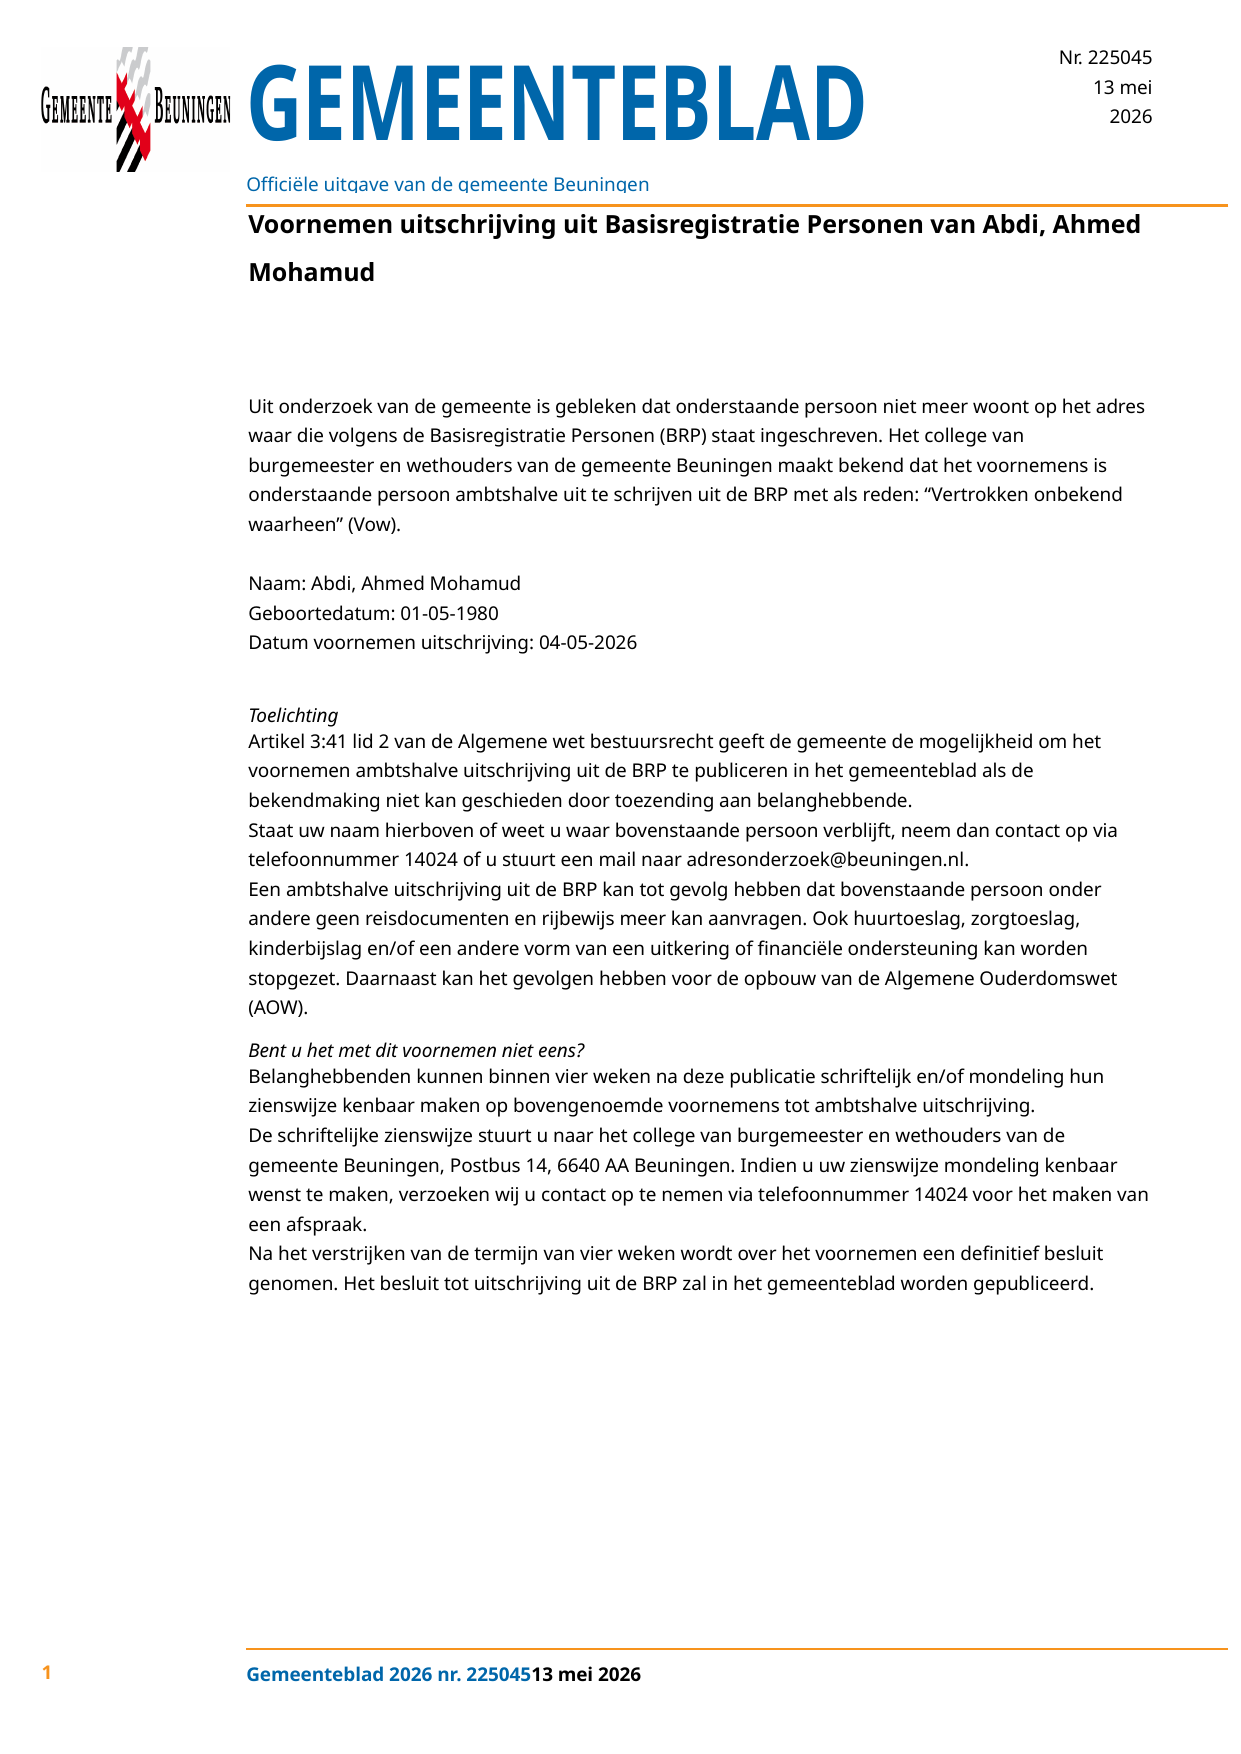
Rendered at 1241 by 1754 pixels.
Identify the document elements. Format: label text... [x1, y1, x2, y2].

text Geboortedatum: 01-05-1980 [248, 600, 1152, 626]
text Voornemen uitschrijving uit Basisregistratie Personen van Abdi, Ahmed Mohamud [248, 207, 1152, 288]
text Belanghebbenden kunnen binnen vier weken na deze publicatie schriftelijk en/of mondeling hun zienswijze kenbaar maken op bovengenoemde voornemens tot ambtshalve uitschrijving. [248, 1063, 1152, 1118]
text Een ambtshalve uitschrijving uit de BRP kan tot gevolg hebben dat bovenstaande persoon onder andere geen reisdocumenten en rijbewijs meer kan aanvragen. Ook huurtoeslag, zorgtoeslag, kinderbijslag en/of een andere vorm van een uitkering of financiële ondersteuning kan worden stopgezet. Daarnaast kan het gevolgen hebben voor de opbouw van de Algemene Ouderdomswet (AOW). [248, 876, 1152, 1020]
text Bent u het met dit voornemen niet eens? [248, 1037, 1152, 1063]
picture [41, 47, 231, 172]
text Toelichting [248, 702, 1152, 728]
text Staat uw naam hierboven of weet u waar bovenstaande persoon verblijft, neem dan contact op via telefoonnummer 14024 of u stuurt een mail naar adresonderzoek@beuningen.nl. [248, 817, 1152, 872]
text Na het verstrijken van de termijn van vier weken wordt over het voornemen een definitief besluit genomen. Het besluit tot uitschrijving uit de BRP zal in het gemeenteblad worden gepubliceerd. [248, 1241, 1152, 1296]
text Datum voornemen uitschrijving: 04-05-2026 [248, 629, 1152, 655]
text Naam: Abdi, Ahmed Mohamud [248, 570, 1152, 596]
text Uit onderzoek van de gemeente is gebleken dat onderstaande persoon niet meer woont op het adres waar die volgens de Basisregistratie Personen (BRP) staat ingeschreven. Het college van burgemeester en wethouders van de gemeente Beuningen maakt bekend dat het voornemens is onderstaande persoon ambtshalve uit te schrijven uit de BRP met als reden: “Vertrokken onbekend waarheen” (Vow). [248, 393, 1152, 537]
text Artikel 3:41 lid 2 van de Algemene wet bestuursrecht geeft de gemeente de mogelijkheid om het voornemen ambtshalve uitschrijving uit de BRP te publiceren in het gemeenteblad als de bekendmaking niet kan geschieden door toezending aan belanghebbende. [248, 728, 1152, 813]
text De schriftelijke zienswijze stuurt u naar het college van burgemeester en wethouders van de gemeente Beuningen, Postbus 14, 6640 AA Beuningen. Indien u uw zienswijze mondeling kenbaar wenst te maken, verzoeken wij u contact op te nemen via telefoonnummer 14024 voor het maken van een afspraak. [248, 1122, 1152, 1237]
